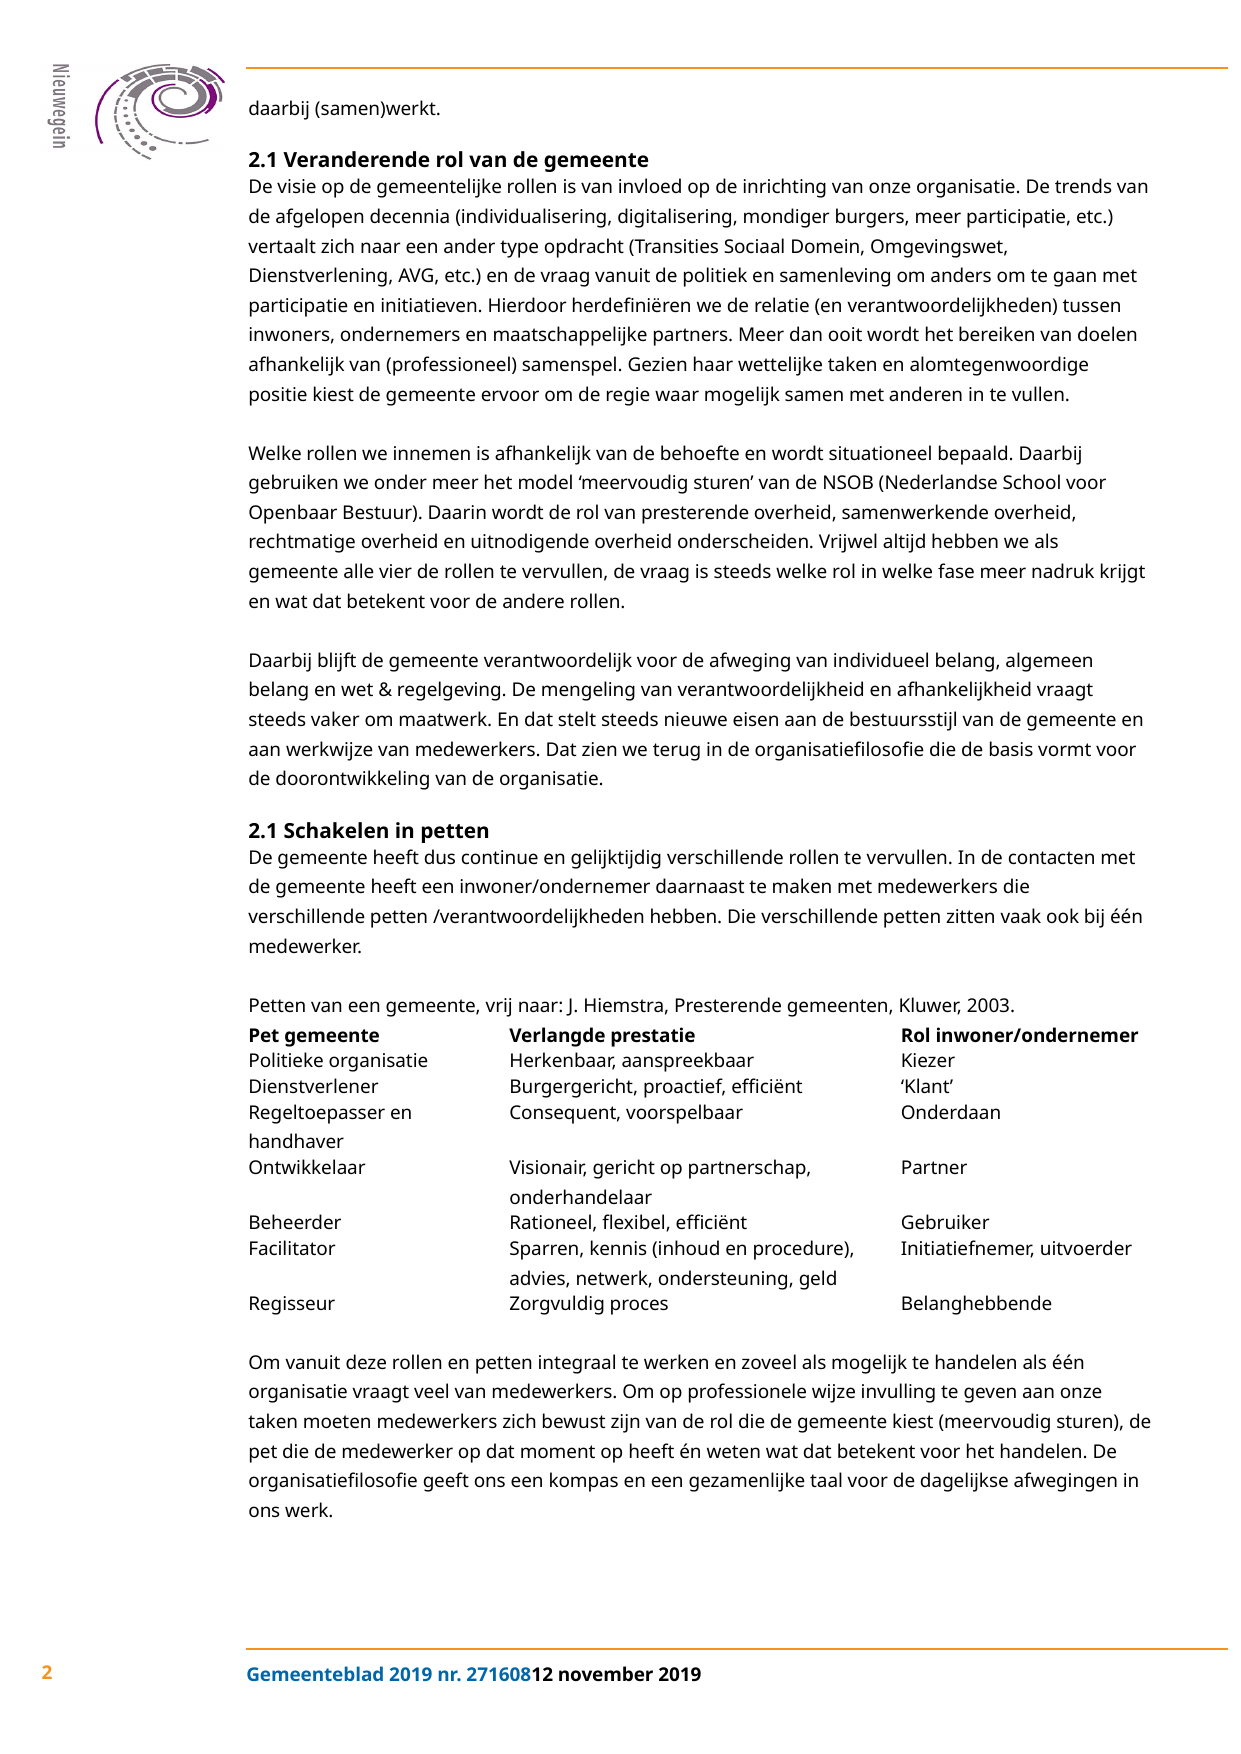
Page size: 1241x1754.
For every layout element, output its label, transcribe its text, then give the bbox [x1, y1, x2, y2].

table_header Pet gemeente [248, 1022, 509, 1047]
table_cell Politieke organisatie [248, 1048, 509, 1073]
text De visie op de gemeentelijke rollen is van invloed op de inrichting van onze organisatie. De trends van de afgelopen decennia (individualisering, digitalisering, mondiger burgers, meer participatie, etc.) vertaalt zich naar een ander type opdracht (Transities Sociaal Domein, Omgevingswet, Dienstverlening, AVG, etc.) en de vraag vanuit de politiek en samenleving om anders om te gaan met participatie en initiatieven. Hierdoor herdefiniëren we de relatie (en verantwoordelijkheden) tussen inwoners, ondernemers en maatschappelijke partners. Meer dan ooit wordt het bereiken van doelen afhankelijk van (professioneel) samenspel. Gezien haar wettelijke taken en alomtegenwoordige positie kiest de gemeente ervoor om de regie waar mogelijk samen met anderen in te vullen. [248, 174, 1152, 406]
table_cell Dienstverlener [248, 1073, 509, 1099]
table_cell Facilitator [248, 1235, 509, 1291]
table_cell Kiezer [901, 1048, 1152, 1073]
table_cell Regisseur [248, 1291, 509, 1316]
text 2.1 Veranderende rol van de gemeente [248, 145, 1152, 174]
text Welke rollen we innemen is afhankelijk van de behoefte en wordt situationeel bepaald. Daarbij gebruiken we onder meer het model ‘meervoudig sturen’ van de NSOB (Nederlandse School voor Openbaar Bestuur). Daarin wordt de rol van presterende overheid, samenwerkende overheid, rechtmatige overheid en uitnodigende overheid onderscheiden. Vrijwel altijd hebben we als gemeente alle vier de rollen te vervullen, de vraag is steeds welke rol in welke fase meer nadruk krijgt en wat dat betekent voor de andere rollen. [248, 440, 1152, 613]
table_cell Belanghebbende [901, 1291, 1152, 1316]
text 2.1 Schakelen in petten [248, 816, 1152, 844]
table_cell Burgergericht, proactief, efficiënt [509, 1073, 901, 1099]
table_cell Ontwikkelaar [248, 1154, 509, 1209]
table_cell Regeltoepasser en handhaver [248, 1099, 509, 1154]
table_cell Rationeel, flexibel, efficiënt [509, 1210, 901, 1235]
text daarbij (samen)werkt. [248, 95, 1152, 121]
table_cell Zorgvuldig proces [509, 1291, 901, 1316]
table_cell Beheerder [248, 1210, 509, 1235]
picture [41, 47, 231, 172]
table_cell ‘Klant’ [901, 1073, 1152, 1099]
table_cell Visionair, gericht op partnerschap, onderhandelaar [509, 1154, 901, 1209]
text De gemeente heeft dus continue en gelijktijdig verschillende rollen te vervullen. In de contacten met de gemeente heeft een inwoner/ondernemer daarnaast te maken met medewerkers die verschillende petten /verantwoordelijkheden hebben. Die verschillende petten zitten vaak ook bij één medewerker. [248, 844, 1152, 959]
table_cell Herkenbaar, aanspreekbaar [509, 1048, 901, 1073]
table_cell Initiatiefnemer, uitvoerder [901, 1235, 1152, 1291]
table_cell Partner [901, 1154, 1152, 1209]
table_cell Sparren, kennis (inhoud en procedure), advies, netwerk, ondersteuning, geld [509, 1235, 901, 1291]
table_cell Gebruiker [901, 1210, 1152, 1235]
text Om vanuit deze rollen en petten integraal te werken en zoveel als mogelijk te handelen als één organisatie vraagt veel van medewerkers. Om op professionele wijze invulling te geven aan onze taken moeten medewerkers zich bewust zijn van de rol die de gemeente kiest (meervoudig sturen), de pet die de medewerker op dat moment op heeft én weten wat dat betekent voor het handelen. De organisatiefilosofie geeft ons een kompas en een gezamenlijke taal voor de dagelijkse afwegingen in ons werk. [248, 1349, 1152, 1523]
table_cell Onderdaan [901, 1099, 1152, 1154]
table_cell Consequent, voorspelbaar [509, 1099, 901, 1154]
text Petten van een gemeente, vrij naar: J. Hiemstra, Presterende gemeenten, Kluwer, 2003. [248, 992, 1152, 1018]
table_header Rol inwoner/ondernemer [901, 1022, 1152, 1047]
text Daarbij blijft de gemeente verantwoordelijk voor de afweging van individueel belang, algemeen belang en wet & regelgeving. De mengeling van verantwoordelijkheid en afhankelijkheid vraagt steeds vaker om maatwerk. En dat stelt steeds nieuwe eisen aan de bestuursstijl van de gemeente en aan werkwijze van medewerkers. Dat zien we terug in de organisatiefilosofie die de basis vormt voor de doorontwikkeling van de organisatie. [248, 647, 1152, 791]
table_header Verlangde prestatie [509, 1022, 901, 1047]
